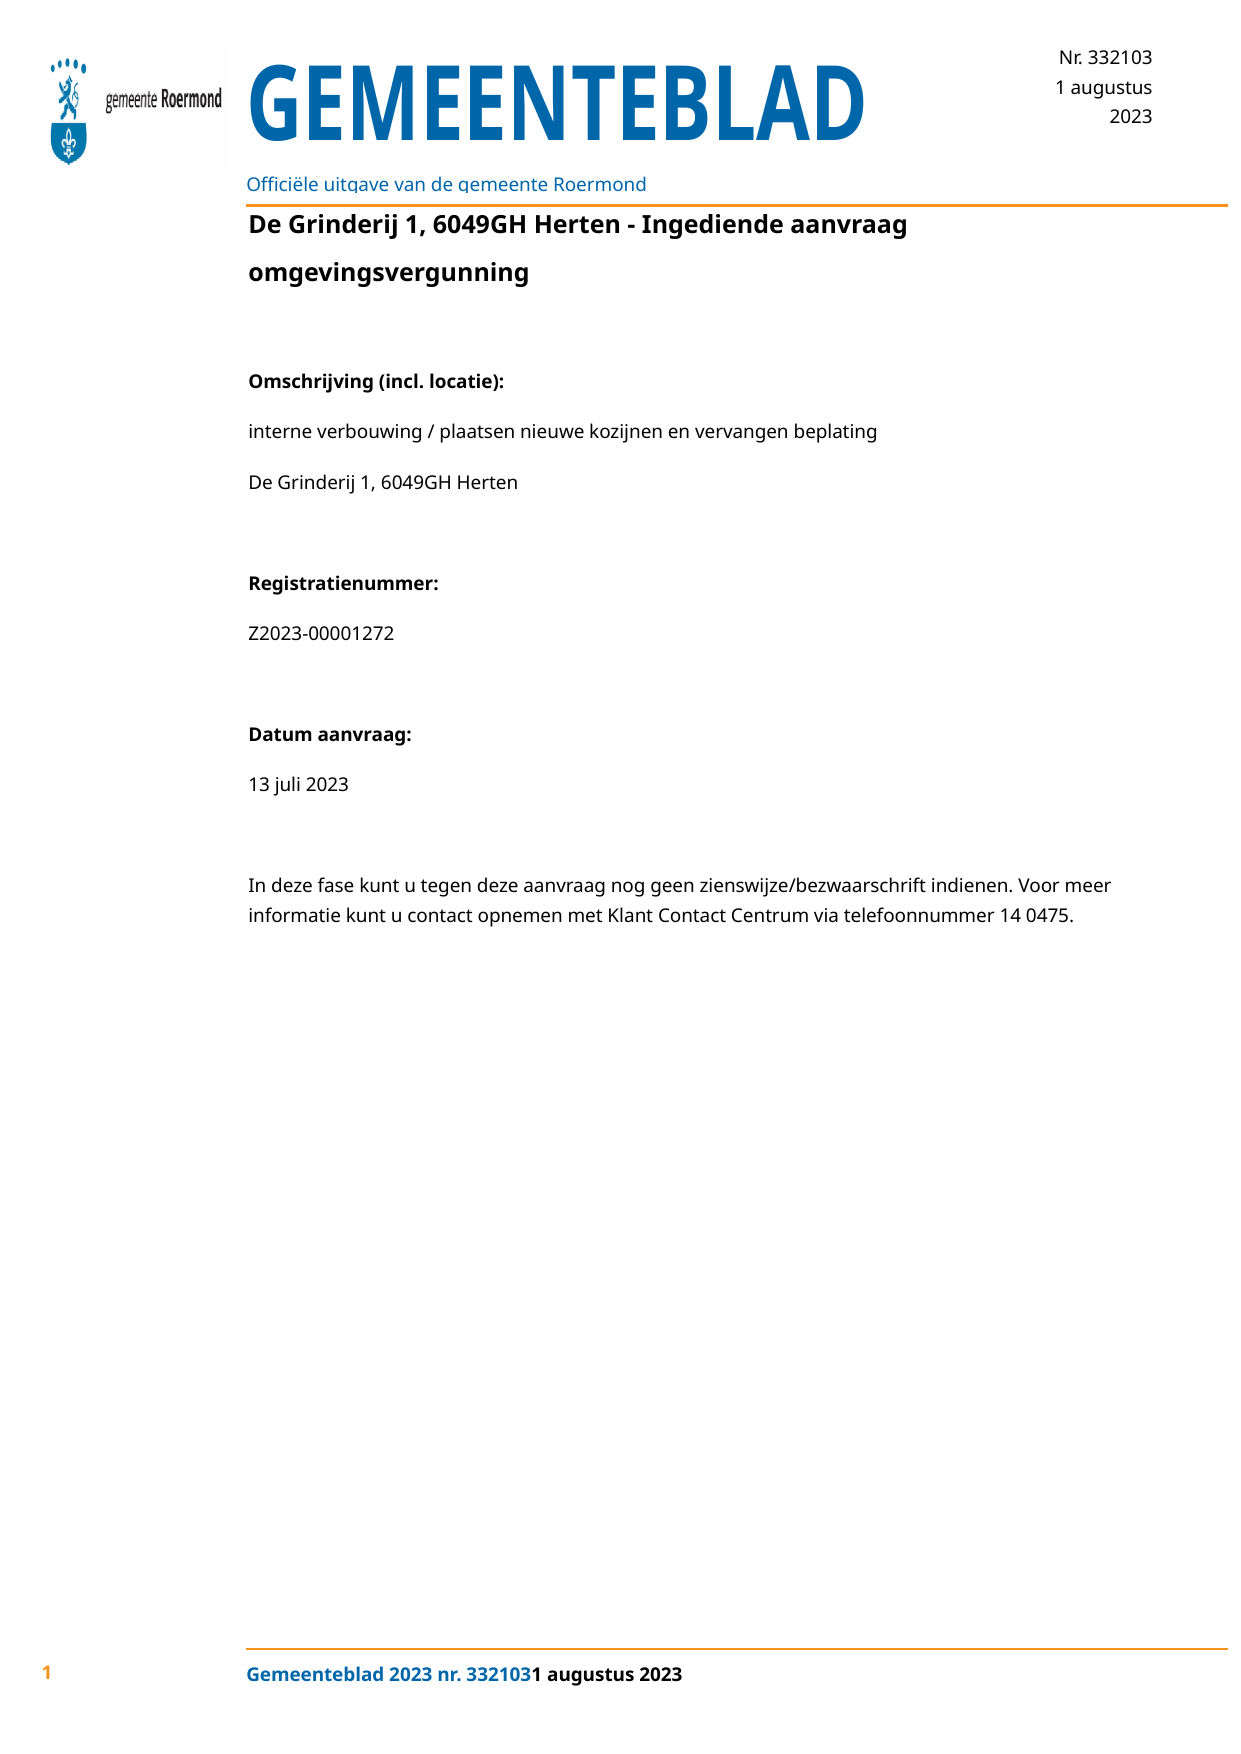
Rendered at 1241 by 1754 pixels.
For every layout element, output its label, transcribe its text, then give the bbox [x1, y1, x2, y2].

text De Grinderij 1, 6049GH Herten - Ingediende aanvraag omgevingsvergunning [248, 207, 1152, 288]
text Omschrijving (incl. locatie): [248, 368, 1152, 394]
text Registratienummer: [248, 570, 1152, 596]
picture [41, 47, 231, 172]
text Datum aanvraag: [248, 721, 1152, 747]
text Z2023-00001272 [248, 620, 1152, 646]
text interne verbouwing / plaatsen nieuwe kozijnen en vervangen beplating [248, 419, 1152, 444]
text De Grinderij 1, 6049GH Herten [248, 469, 1152, 495]
text In deze fase kunt u tegen deze aanvraag nog geen zienswijze/bezwaarschrift indienen. Voor meer informatie kunt u contact opnemen met Klant Contact Centrum via telefoonnummer 14 0475. [248, 872, 1152, 928]
text 13 juli 2023 [248, 772, 1152, 797]
